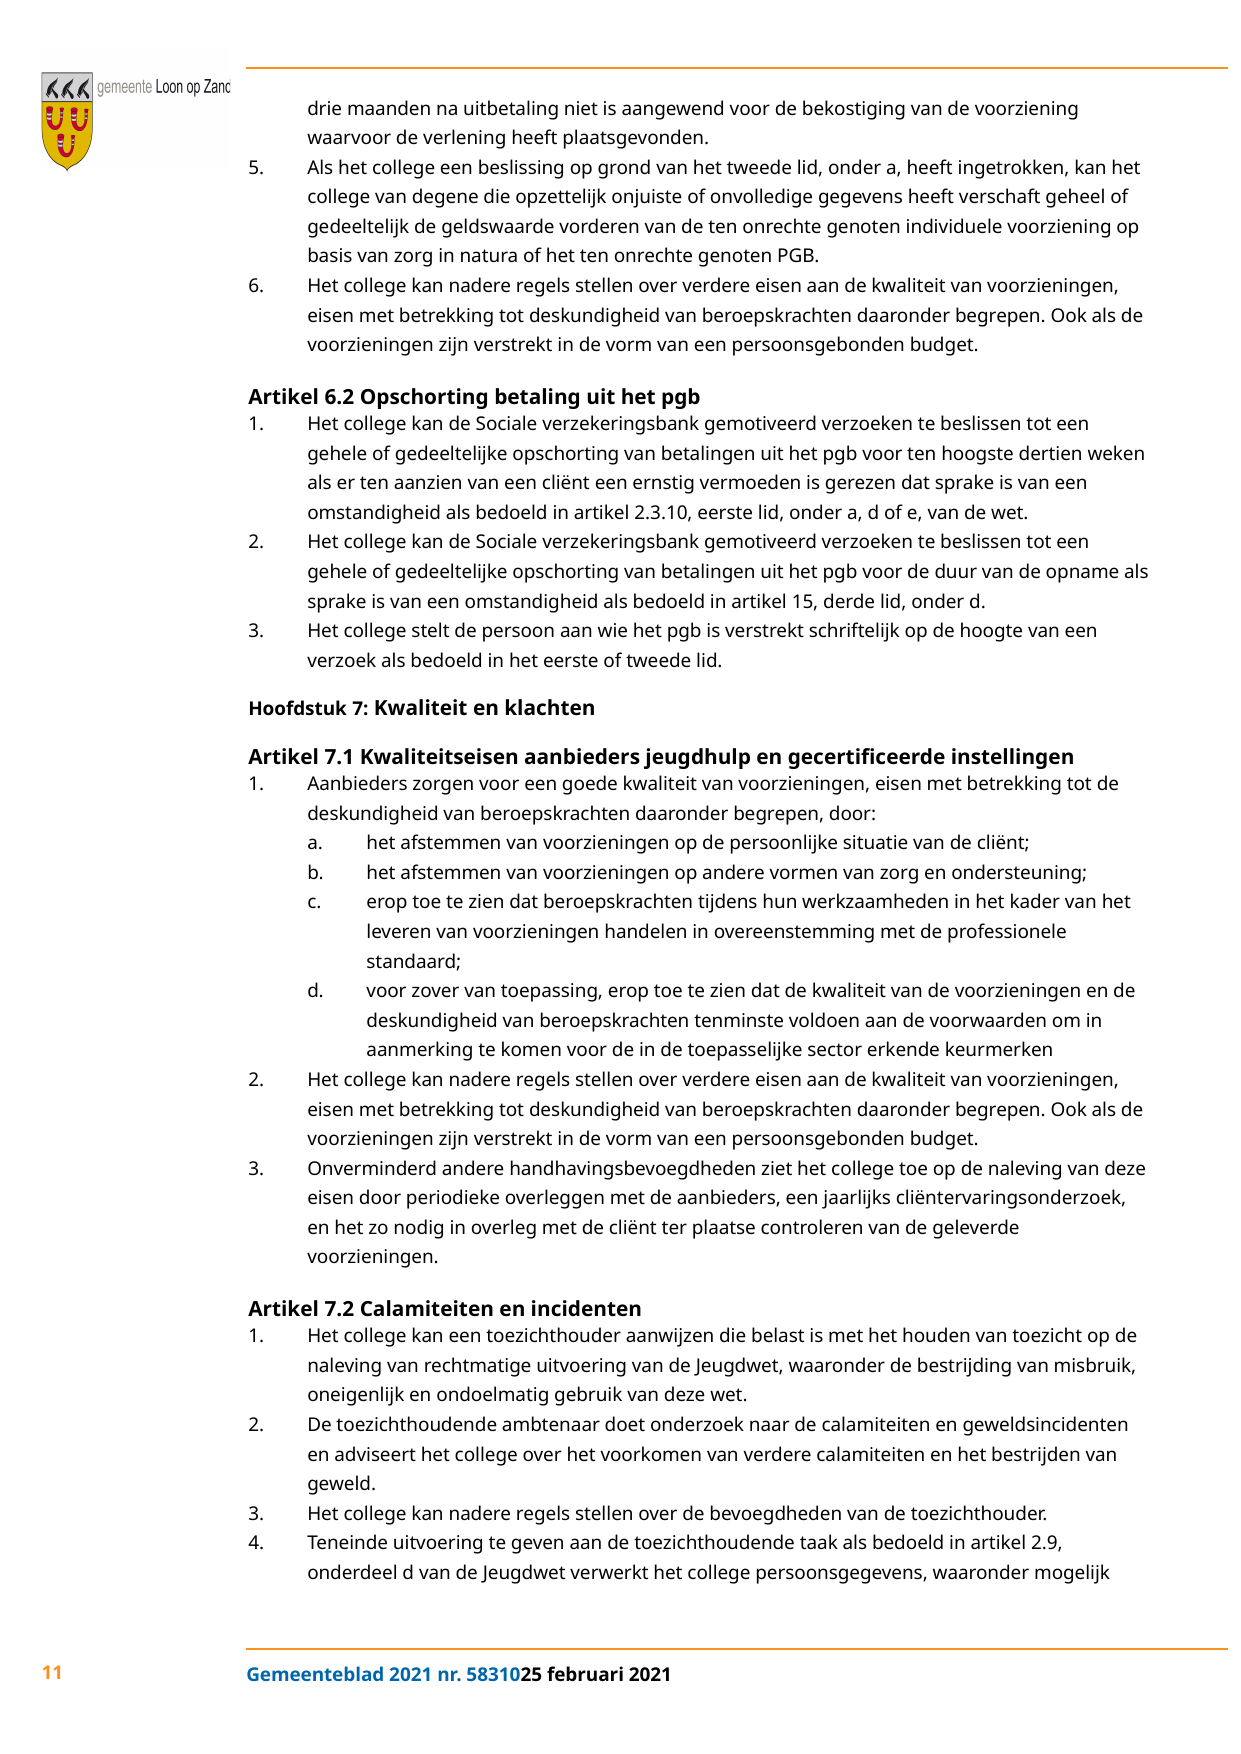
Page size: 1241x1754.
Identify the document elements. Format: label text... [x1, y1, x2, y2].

list Het college kan de Sociale verzekeringsbank gemotiveerd verzoeken te beslissen tot een gehele of gedeeltelijke opschorting van betalingen uit het pgb voor de duur van de opname als sprake is van een omstandigheid als bedoeld in artikel 15, derde lid, onder d. [248, 529, 1152, 613]
list erop toe te zien dat beroepskrachten tijdens hun werkzaamheden in het kader van het leveren van voorzieningen handelen in overeenstemming met de professionele standaard; [307, 889, 1152, 973]
list Aanbieders zorgen voor een goede kwaliteit van voorzieningen, eisen met betrekking tot de deskundigheid van beroepskrachten daaronder begrepen, door: [248, 770, 1152, 826]
list Het college kan nadere regels stellen over de bevoegdheden van de toezichthouder. [248, 1500, 1152, 1526]
list Het college stelt de persoon aan wie het pgb is verstrekt schriftelijk op de hoogte van een verzoek als bedoeld in het eerste of tweede lid. [248, 617, 1152, 673]
list Als het college een beslissing op grond van het tweede lid, onder a, heeft ingetrokken, kan het college van degene die opzettelijk onjuiste of onvolledige gegevens heeft verschaft geheel of gedeeltelijk de geldswaarde vorderen van de ten onrechte genoten individuele voorziening op basis van zorg in natura of het ten onrechte genoten PGB. [248, 154, 1152, 268]
text Artikel 7.1 Kwaliteitseisen aanbieders jeugdhulp en gecertificeerde instellingen [248, 742, 1152, 770]
list Het college kan de Sociale verzekeringsbank gemotiveerd verzoeken te beslissen tot een gehele of gedeeltelijke opschorting van betalingen uit het pgb voor ten hoogste dertien weken als er ten aanzien van een cliënt een ernstig vermoeden is gerezen dat sprake is van een omstandigheid als bedoeld in artikel 2.3.10, eerste lid, onder a, d of e, van de wet. [248, 410, 1152, 525]
list voor zover van toepassing, erop toe te zien dat de kwaliteit van de voorzieningen en de deskundigheid van beroepskrachten tenminste voldoen aan de voorwaarden om in aanmerking te komen voor de in de toepasselijke sector erkende keurmerken [307, 977, 1152, 1062]
list het afstemmen van voorzieningen op andere vormen van zorg en ondersteuning; [307, 859, 1152, 885]
text Artikel 7.2 Calamiteiten en incidenten [248, 1294, 1152, 1322]
list het afstemmen van voorzieningen op de persoonlijke situatie van de cliënt; [307, 829, 1152, 855]
list Onverminderd andere handhavingsbevoegdheden ziet het college toe op de naleving van deze eisen door periodieke overleggen met de aanbieders, een jaarlijks cliëntervaringsonderzoek, en het zo nodig in overleg met de cliënt ter plaatse controleren van de geleverde voorzieningen. [248, 1155, 1152, 1269]
list Het college kan nadere regels stellen over verdere eisen aan de kwaliteit van voorzieningen, eisen met betrekking tot deskundigheid van beroepskrachten daaronder begrepen. Ook als de voorzieningen zijn verstrekt in de vorm van een persoonsgebonden budget. [248, 272, 1152, 357]
text Hoofdstuk 7: Kwaliteit en klachten [248, 693, 1152, 721]
picture [41, 47, 231, 172]
list Teneinde uitvoering te geven aan de toezichthoudende taak als bedoeld in artikel 2.9, onderdeel d van de Jeugdwet verwerkt het college persoonsgegevens, waaronder mogelijk [248, 1529, 1152, 1585]
list De toezichthoudende ambtenaar doet onderzoek naar de calamiteiten en geweldsincidenten en adviseert het college over het voorkomen van verdere calamiteiten en het bestrijden van geweld. [248, 1411, 1152, 1496]
text Artikel 6.2 Opschorting betaling uit het pgb [248, 382, 1152, 410]
list drie maanden na uitbetaling niet is aangewend voor de bekostiging van de voorziening waarvoor de verlening heeft plaatsgevonden. [248, 95, 1152, 150]
list Het college kan nadere regels stellen over verdere eisen aan de kwaliteit van voorzieningen, eisen met betrekking tot deskundigheid van beroepskrachten daaronder begrepen. Ook als de voorzieningen zijn verstrekt in de vorm van een persoonsgebonden budget. [248, 1066, 1152, 1151]
list Het college kan een toezichthouder aanwijzen die belast is met het houden van toezicht op de naleving van rechtmatige uitvoering van de Jeugdwet, waaronder de bestrijding van misbruik, oneigenlijk en ondoelmatig gebruik van deze wet. [248, 1322, 1152, 1407]
